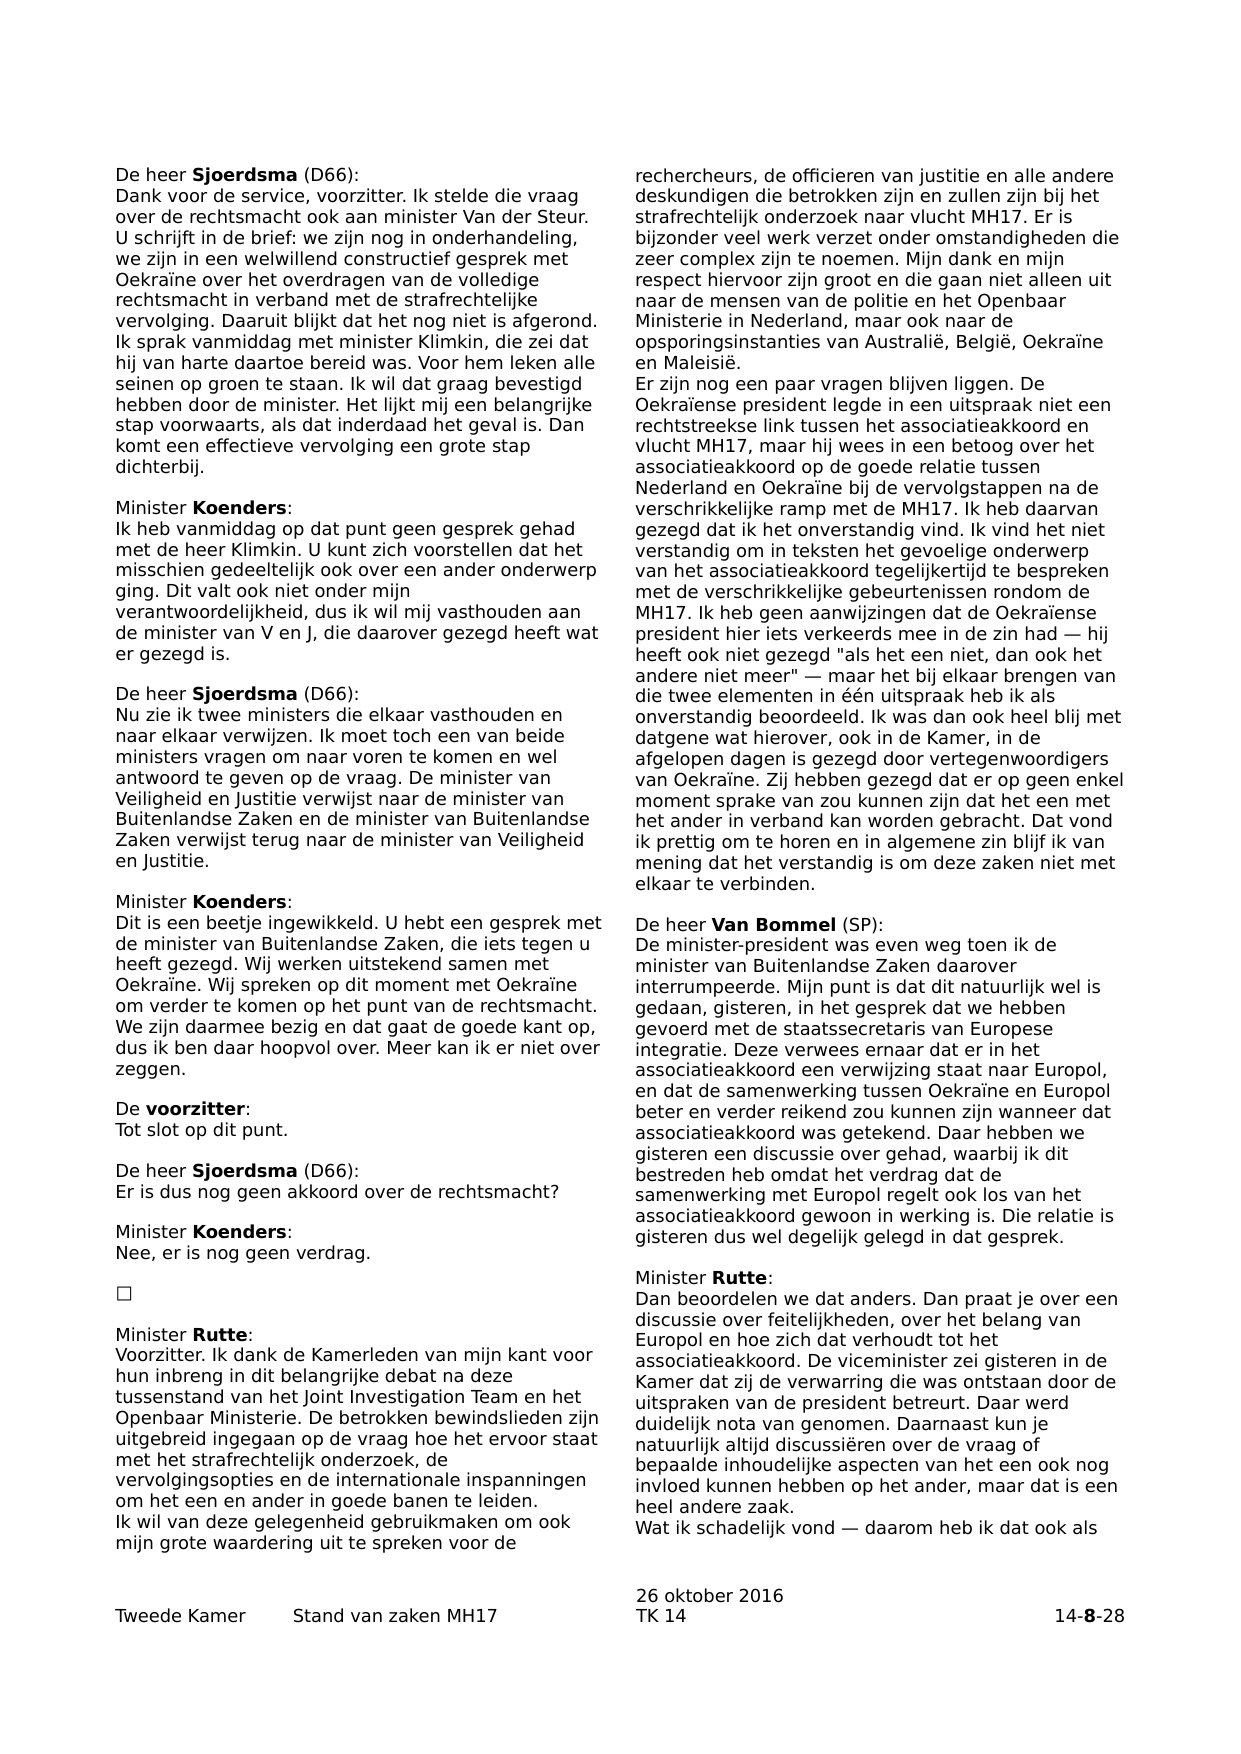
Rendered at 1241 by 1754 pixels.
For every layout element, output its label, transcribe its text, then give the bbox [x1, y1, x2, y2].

text Nee, er is nog geen verdrag. [115, 1243, 605, 1264]
text De minister-president was even weg toen ik de minister van Buitenlandse Zaken daarover interrumpeerde. Mijn punt is dat dit natuurlijk wel is gedaan, gisteren, in het gesprek dat we hebben gevoerd met de staatssecretaris van Europese integratie. Deze verwees ernaar dat er in het associatieakkoord een verwijzing staat naar Europol, en dat de samenwerking tussen Oekraïne en Europol beter en verder reikend zou kunnen zijn wanneer dat associatieakkoord was getekend. Daar hebben we gisteren een discussie over gehad, waarbij ik dit bestreden heb omdat het verdrag dat de samenwerking met Europol regelt ook los van het associatieakkoord gewoon in werking is. Die relatie is gisteren dus wel degelijk gelegd in dat gesprek. [635, 935, 1125, 1248]
text Minister Koenders: [115, 892, 605, 912]
text De heer Van Bommel (SP): [635, 914, 1125, 935]
text Tot slot op dit punt. [115, 1120, 605, 1141]
text Minister Koenders: [115, 1222, 605, 1243]
text Dan beoordelen we dat anders. Dan praat je over een discussie over feitelijkheden, over het belang van Europol en hoe zich dat verhoudt tot het associatieakkoord. De viceminister zei gisteren in de Kamer dat zij de verwarring die was ontstaan door de uitspraken van de president betreurt. Daar werd duidelijk nota van genomen. Daarnaast kun je natuurlijk altijd discussiëren over de vraag of bepaalde inhoudelijke aspecten van het een ook nog invloed kunnen hebben op het ander, maar dat is een heel andere zaak. [635, 1288, 1125, 1518]
text Minister Rutte: [635, 1268, 1125, 1288]
text Ik heb vanmiddag op dat punt geen gesprek gehad met de heer Klimkin. U kunt zich voorstellen dat het misschien gedeeltelijk ook over een ander onderwerp ging. Dit valt ook niet onder mijn verantwoordelijkheid, dus ik wil mij vasthouden aan de minister van V en J, die daarover gezegd heeft wat er gezegd is. [115, 518, 605, 664]
text ⬜ [115, 1284, 605, 1304]
text Er is dus nog geen akkoord over de rechtsmacht? [115, 1181, 605, 1202]
text Voorzitter. Ik dank de Kamerleden van mijn kant voor hun inbreng in dit belangrijke debat na deze tussenstand van het Joint Investigation Team en het Openbaar Ministerie. De betrokken bewindslieden zijn uitgebreid ingegaan op de vraag hoe het ervoor staat met het strafrechtelijk onderzoek, de vervolgingsopties en de internationale inspanningen om het een en ander in goede banen te leiden. [115, 1345, 605, 1512]
text Wat ik schadelijk vond — daarom heb ik dat ook als [635, 1518, 1125, 1538]
text Nu zie ik twee ministers die elkaar vasthouden en naar elkaar verwijzen. Ik moet toch een van beide ministers vragen om naar voren te komen en wel antwoord te geven op de vraag. De minister van Veiligheid en Justitie verwijst naar de minister van Buitenlandse Zaken en de minister van Buitenlandse Zaken verwijst terug naar de minister van Veiligheid en Justitie. [115, 705, 605, 872]
text Ik wil van deze gelegenheid gebruikmaken om ook mijn grote waardering uit te spreken voor de [115, 1512, 605, 1553]
text De heer Sjoerdsma (D66): [115, 684, 605, 705]
text De voorzitter: [115, 1099, 605, 1120]
text De heer Sjoerdsma (D66): [115, 1161, 605, 1181]
text Dit is een beetje ingewikkeld. U hebt een gesprek met de minister van Buitenlandse Zaken, die iets tegen u heeft gezegd. Wij werken uitstekend samen met Oekraïne. Wij spreken op dit moment met Oekraïne om verder te komen op het punt van de rechtsmacht. We zijn daarmee bezig en dat gaat de goede kant op, dus ik ben daar hoopvol over. Meer kan ik er niet over zeggen. [115, 912, 605, 1079]
text Minister Rutte: [115, 1324, 605, 1345]
text Dank voor de service, voorzitter. Ik stelde die vraag over de rechtsmacht ook aan minister Van der Steur. U schrijft in de brief: we zijn nog in onderhandeling, we zijn in een welwillend constructief gesprek met Oekraïne over het overdragen van de volledige rechtsmacht in verband met de strafrechtelijke vervolging. Daaruit blijkt dat het nog niet is afgerond. Ik sprak vanmiddag met minister Klimkin, die zei dat hij van harte daartoe bereid was. Voor hem leken alle seinen op groen te staan. Ik wil dat graag bevestigd hebben door de minister. Het lijkt mij een belangrijke stap voorwaarts, als dat inderdaad het geval is. Dan komt een effectieve vervolging een grote stap dichterbij. [115, 186, 605, 478]
text rechercheurs, de officieren van justitie en alle andere deskundigen die betrokken zijn en zullen zijn bij het strafrechtelijk onderzoek naar vlucht MH17. Er is bijzonder veel werk verzet onder omstandigheden die zeer complex zijn te noemen. Mijn dank en mijn respect hiervoor zijn groot en die gaan niet alleen uit naar de mensen van de politie en het Openbaar Ministerie in Nederland, maar ook naar de opsporingsinstanties van Australië, België, Oekraïne en Maleisië. [635, 165, 1125, 374]
text Minister Koenders: [115, 498, 605, 518]
text De heer Sjoerdsma (D66): [115, 165, 605, 186]
text Er zijn nog een paar vragen blijven liggen. De Oekraïense president legde in een uitspraak niet een rechtstreekse link tussen het associatieakkoord en vlucht MH17, maar hij wees in een betoog over het associatieakkoord op de goede relatie tussen Nederland en Oekraïne bij de vervolgstappen na de verschrikkelijke ramp met de MH17. Ik heb daarvan gezegd dat ik het onverstandig vind. Ik vind het niet verstandig om in teksten het gevoelige onderwerp van het associatieakkoord tegelijkertijd te bespreken met de verschrikkelijke gebeurtenissen rondom de MH17. Ik heb geen aanwijzingen dat de Oekraïense president hier iets verkeerds mee in de zin had — hij heeft ook niet gezegd "als het een niet, dan ook het andere niet meer" — maar het bij elkaar brengen van die twee elementen in één uitspraak heb ik als onverstandig beoordeeld. Ik was dan ook heel blij met datgene wat hierover, ook in de Kamer, in de afgelopen dagen is gezegd door vertegenwoordigers van Oekraïne. Zij hebben gezegd dat er op geen enkel moment sprake van zou kunnen zijn dat het een met het ander in verband kan worden gebracht. Dat vond ik prettig om te horen en in algemene zin blijf ik van mening dat het verstandig is om deze zaken niet met elkaar te verbinden. [635, 374, 1125, 894]
